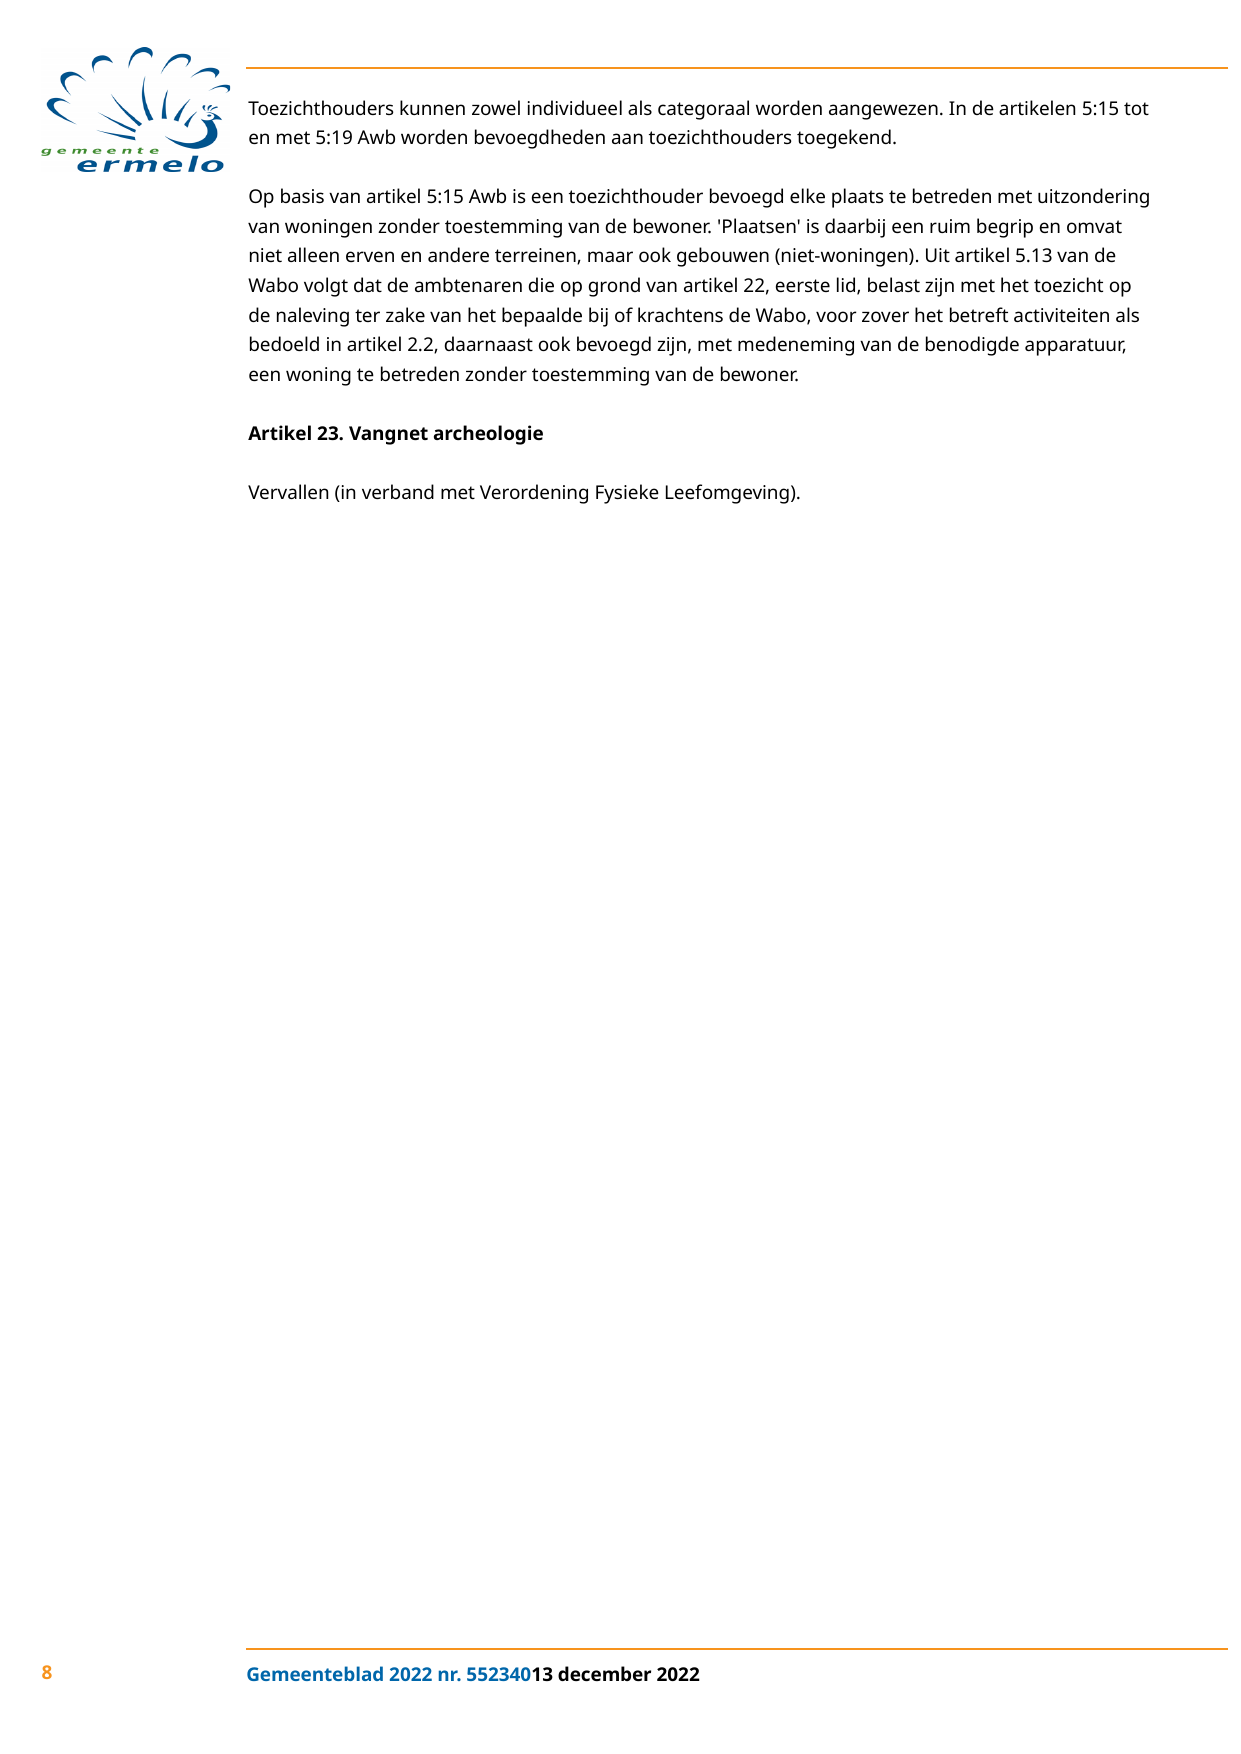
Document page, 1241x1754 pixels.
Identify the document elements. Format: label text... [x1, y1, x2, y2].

text Artikel 23. Vangnet archeologie [248, 420, 1152, 446]
picture [41, 47, 231, 172]
text Vervallen (in verband met Verordening Fysieke Leefomgeving). [248, 479, 1152, 505]
text Op basis van artikel 5:15 Awb is een toezichthouder bevoegd elke plaats te betreden met uitzondering van woningen zonder toestemming van de bewoner. 'Plaatsen' is daarbij een ruim begrip en omvat niet alleen erven en andere terreinen, maar ook gebouwen (niet-woningen). Uit artikel 5.13 van de Wabo volgt dat de ambtenaren die op grond van artikel 22, eerste lid, belast zijn met het toezicht op de naleving ter zake van het bepaalde bij of krachtens de Wabo, voor zover het betreft activiteiten als bedoeld in artikel 2.2, daarnaast ook bevoegd zijn, met medeneming van de benodigde apparatuur, een woning te betreden zonder toestemming van de bewoner. [248, 183, 1152, 387]
text Toezichthouders kunnen zowel individueel als categoraal worden aangewezen. In de artikelen 5:15 tot en met 5:19 Awb worden bevoegdheden aan toezichthouders toegekend. [248, 95, 1152, 150]
